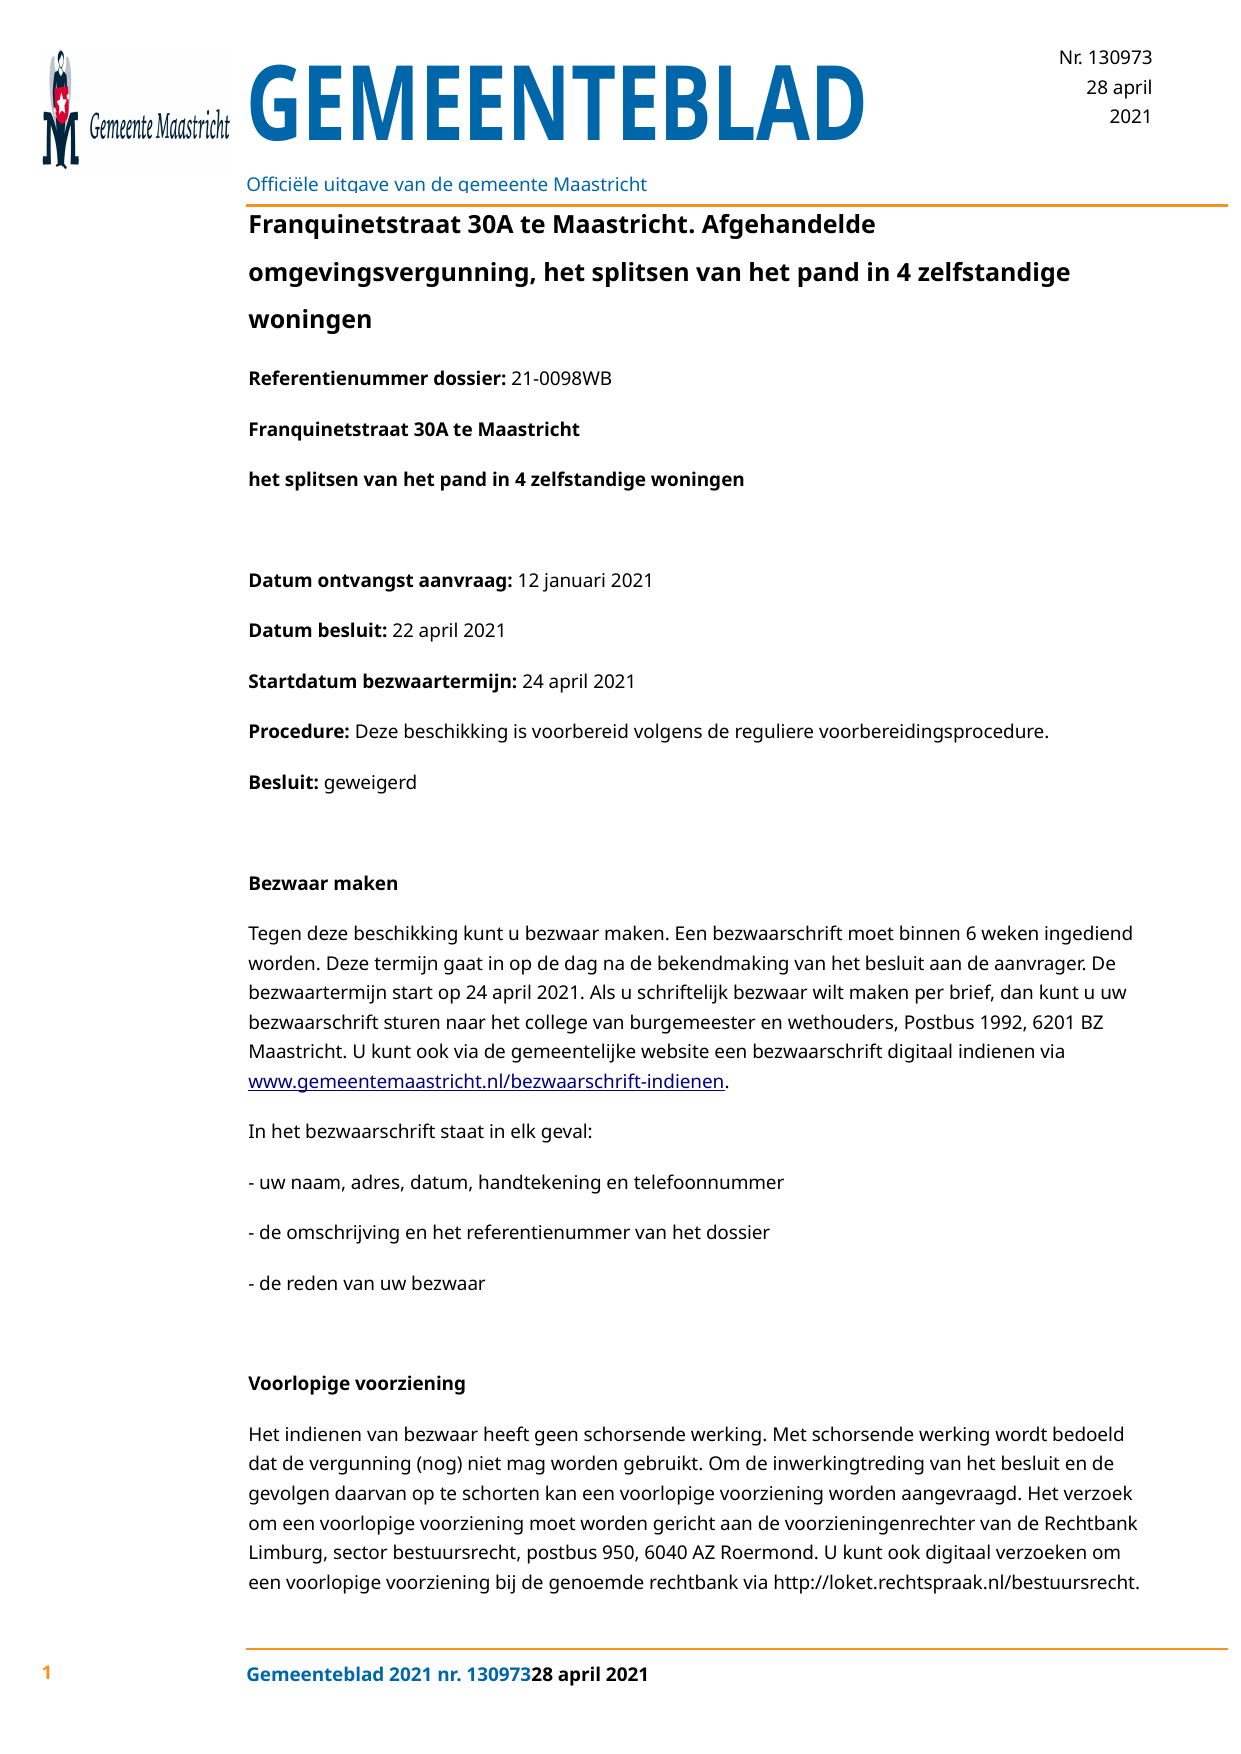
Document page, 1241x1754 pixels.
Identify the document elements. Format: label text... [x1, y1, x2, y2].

text Voorlopige voorziening [248, 1371, 1152, 1396]
text Het indienen van bezwaar heeft geen schorsende werking. Met schorsende werking wordt bedoeld dat de vergunning (nog) niet mag worden gebruikt. Om de inwerkingtreding van het besluit en de gevolgen daarvan op te schorten kan een voorlopige voorziening worden aangevraagd. Het verzoek om een voorlopige voorziening moet worden gericht aan de voorzieningenrechter van de Rechtbank Limburg, sector bestuursrecht, postbus 950, 6040 AZ Roermond. U kunt ook digitaal verzoeken om een voorlopige voorziening bij de genoemde rechtbank via http://loket.rechtspraak.nl/bestuursrecht. [248, 1421, 1152, 1594]
picture [41, 47, 231, 172]
text Besluit: geweigerd [248, 769, 1152, 794]
text Franquinetstraat 30A te Maastricht. Afgehandelde omgevingsvergunning, het splitsen van het pand in 4 zelfstandige woningen [248, 207, 1152, 336]
text het splitsen van het pand in 4 zelfstandige woningen [248, 466, 1152, 492]
text Startdatum bezwaartermijn: 24 april 2021 [248, 668, 1152, 694]
text Referentienummer dossier: 21-0098WB [248, 366, 1152, 391]
text Datum ontvangst aanvraag: 12 januari 2021 [248, 567, 1152, 593]
text Tegen deze beschikking kunt u bezwaar maken. Een bezwaarschrift moet binnen 6 weken ingediend worden. Deze termijn gaat in op de dag na de bekendmaking van het besluit aan de aanvrager. De bezwaartermijn start op 24 april 2021. Als u schriftelijk bezwaar wilt maken per brief, dan kunt u uw bezwaarschrift sturen naar het college van burgemeester en wethouders, Postbus 1992, 6201 BZ Maastricht. U kunt ook via de gemeentelijke website een bezwaarschrift digitaal indienen via www.gemeentemaastricht.nl/bezwaarschrift-indienen. [248, 920, 1152, 1094]
text Bezwaar maken [248, 870, 1152, 895]
text - de reden van uw bezwaar [248, 1270, 1152, 1295]
text - de omschrijving en het referentienummer van het dossier [248, 1219, 1152, 1245]
text In het bezwaarschrift staat in elk geval: [248, 1118, 1152, 1144]
text Datum besluit: 22 april 2021 [248, 618, 1152, 643]
text Franquinetstraat 30A te Maastricht [248, 416, 1152, 442]
text - uw naam, adres, datum, handtekening en telefoonnummer [248, 1169, 1152, 1194]
text Procedure: Deze beschikking is voorbereid volgens de reguliere voorbereidingsprocedure. [248, 718, 1152, 744]
